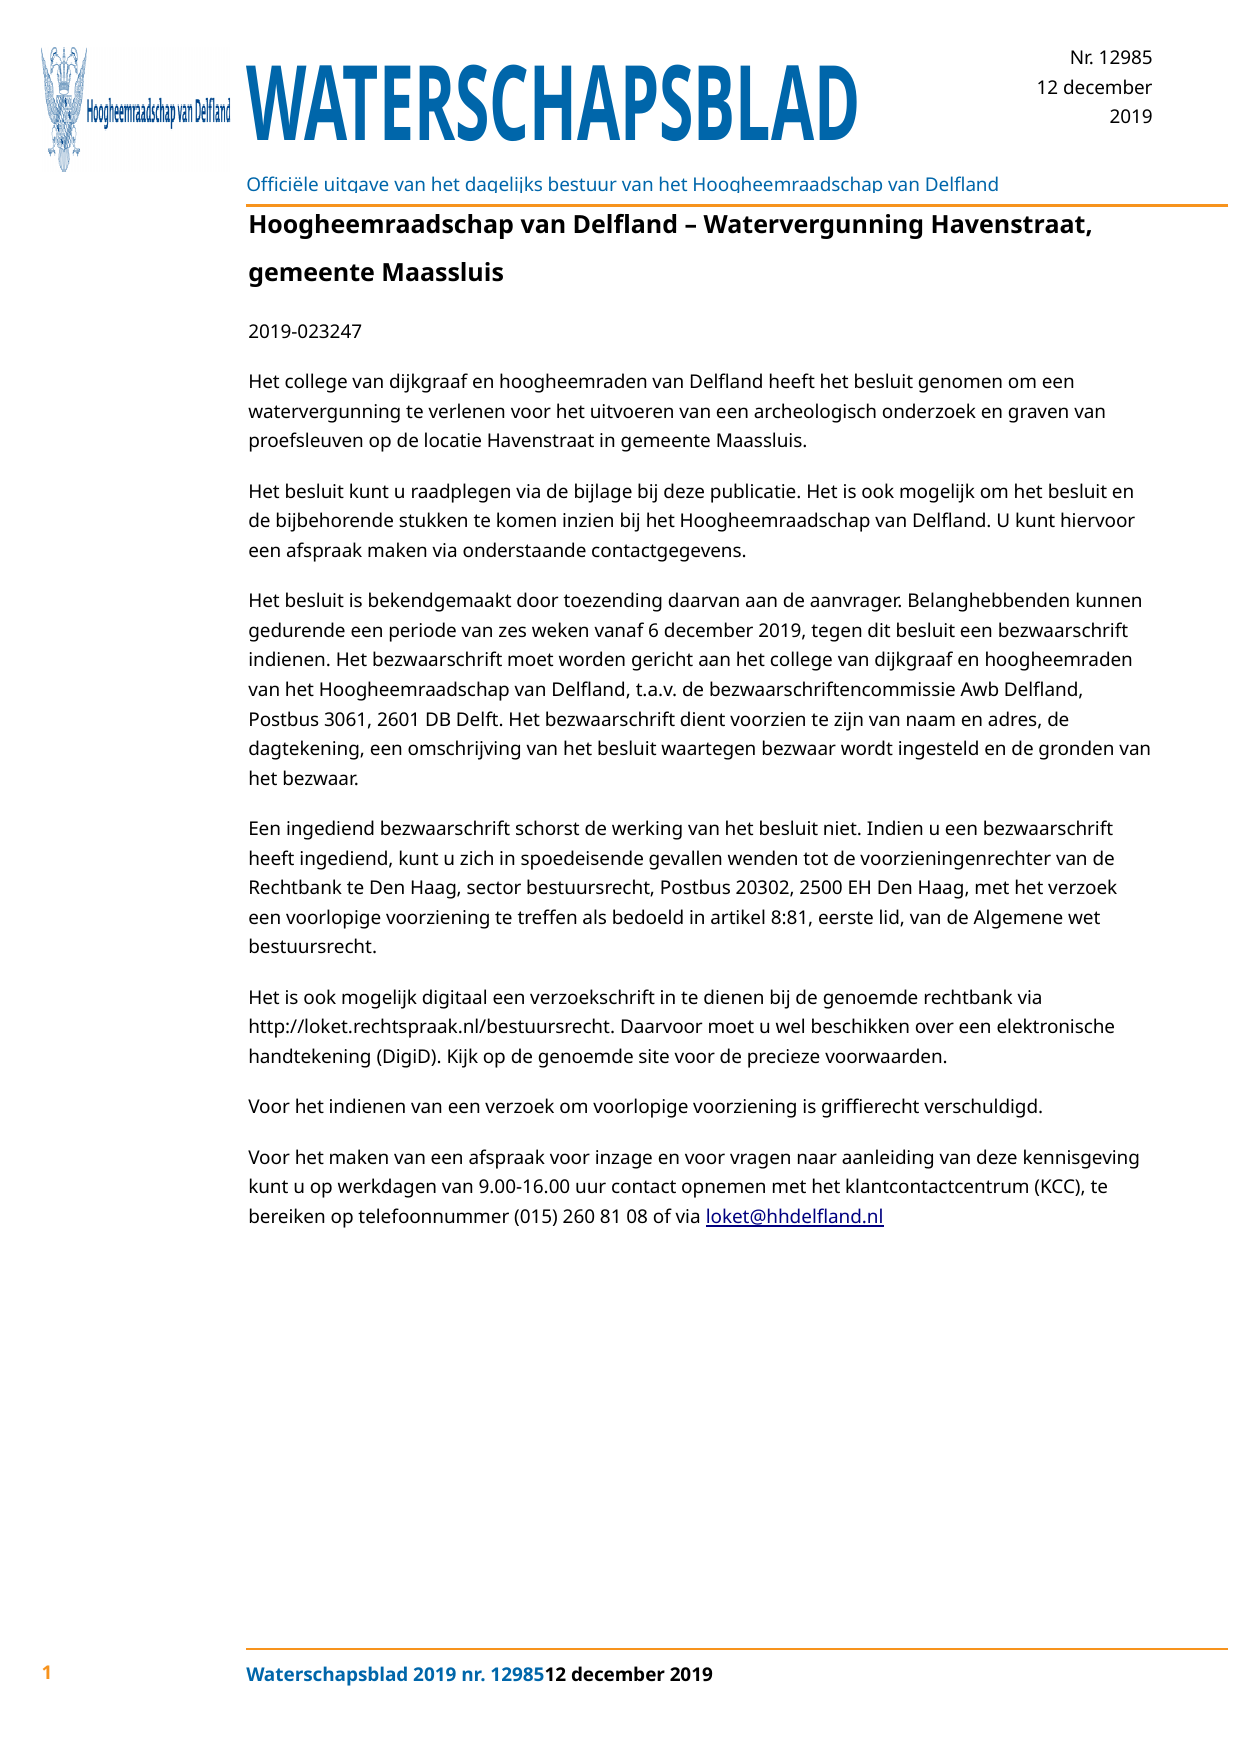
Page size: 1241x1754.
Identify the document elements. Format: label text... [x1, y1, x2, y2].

text Het is ook mogelijk digitaal een verzoekschrift in te dienen bij de genoemde rechtbank via http://loket.rechtspraak.nl/bestuursrecht. Daarvoor moet u wel beschikken over een elektronische handtekening (DigiD). Kijk op de genoemde site voor de precieze voorwaarden. [248, 984, 1152, 1069]
text Voor het maken van een afspraak voor inzage en voor vragen naar aanleiding van deze kennisgeving kunt u op werkdagen van 9.00-16.00 uur contact opnemen met het klantcontactcentrum (KCC), te bereiken op telefoonnummer (015) 260 81 08 of via loket@hhdelfland.nl [248, 1144, 1152, 1229]
text Het college van dijkgraaf en hoogheemraden van Delfland heeft het besluit genomen om een watervergunning te verlenen voor het uitvoeren van een archeologisch onderzoek en graven van proefsleuven op de locatie Havenstraat in gemeente Maassluis. [248, 368, 1152, 453]
text Het besluit is bekendgemaakt door toezending daarvan aan de aanvrager. Belanghebbenden kunnen gedurende een periode van zes weken vanaf 6 december 2019, tegen dit besluit een bezwaarschrift indienen. Het bezwaarschrift moet worden gericht aan het college van dijkgraaf en hoogheemraden van het Hoogheemraadschap van Delfland, t.a.v. de bezwaarschriftencommissie Awb Delfland, Postbus 3061, 2601 DB Delft. Het bezwaarschrift dient voorzien te zijn van naam en adres, de dagtekening, een omschrijving van het besluit waartegen bezwaar wordt ingesteld en de gronden van het bezwaar. [248, 587, 1152, 791]
text Voor het indienen van een verzoek om voorlopige voorziening is griffierecht verschuldigd. [248, 1094, 1152, 1119]
text 2019-023247 [248, 318, 1152, 344]
picture [41, 47, 231, 172]
text Het besluit kunt u raadplegen via de bijlage bij deze publicatie. Het is ook mogelijk om het besluit en de bijbehorende stukken te komen inzien bij het Hoogheemraadschap van Delfland. U kunt hiervoor een afspraak maken via onderstaande contactgegevens. [248, 478, 1152, 563]
text Hoogheemraadschap van Delfland – Watervergunning Havenstraat, gemeente Maassluis [248, 207, 1152, 288]
text Een ingediend bezwaarschrift schorst de werking van het besluit niet. Indien u een bezwaarschrift heeft ingediend, kunt u zich in spoedeisende gevallen wenden tot de voorzieningenrechter van de Rechtbank te Den Haag, sector bestuursrecht, Postbus 20302, 2500 EH Den Haag, met het verzoek een voorlopige voorziening te treffen als bedoeld in artikel 8:81, eerste lid, van de Algemene wet bestuursrecht. [248, 815, 1152, 959]
